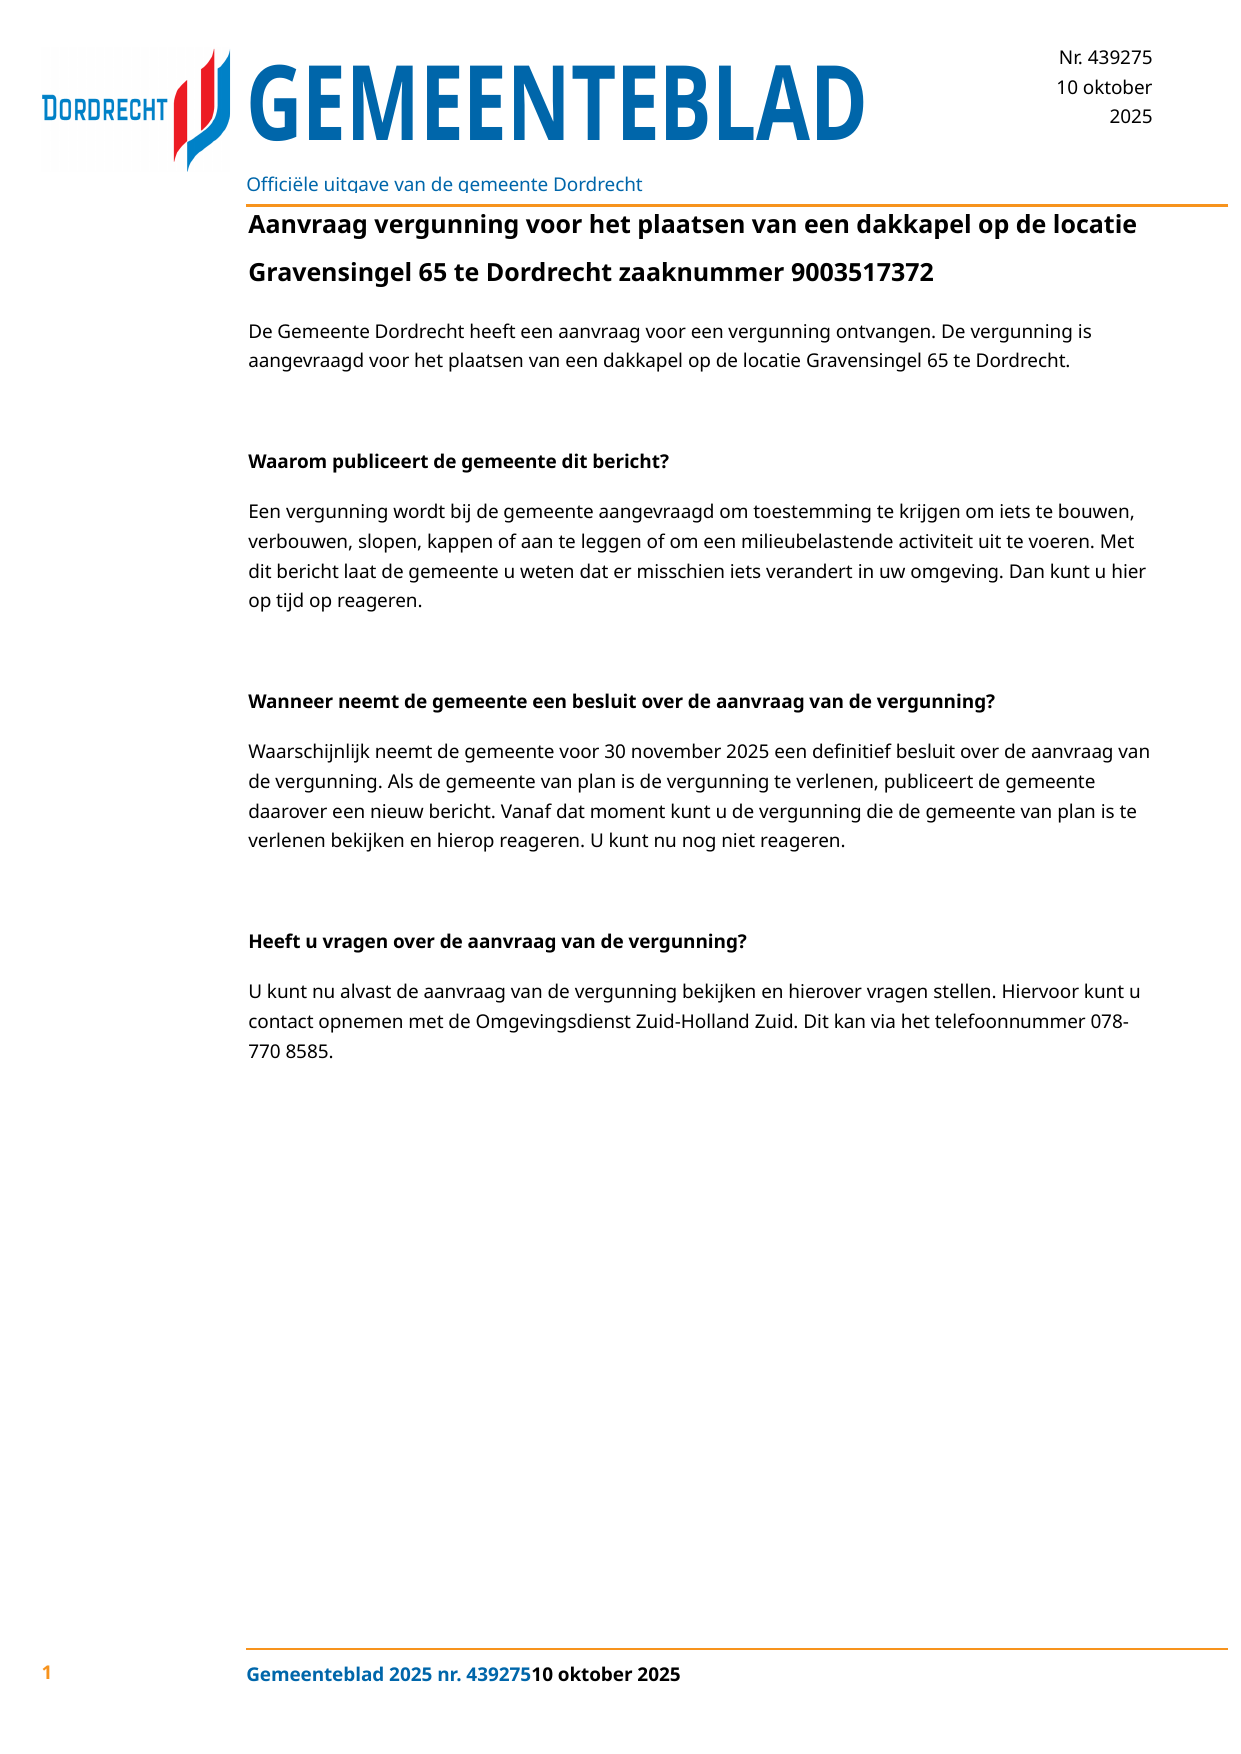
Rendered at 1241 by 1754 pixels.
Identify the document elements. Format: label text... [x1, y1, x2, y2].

text Wanneer neemt de gemeente een besluit over de aanvraag van de vergunning? [248, 688, 1152, 714]
text Waarschijnlijk neemt de gemeente voor 30 november 2025 een definitief besluit over de aanvraag van de vergunning. Als de gemeente van plan is de vergunning te verlenen, publiceert de gemeente daarover een nieuw bericht. Vanaf dat moment kunt u de vergunning die de gemeente van plan is te verlenen bekijken en hierop reageren. U kunt nu nog niet reageren. [248, 739, 1152, 853]
text Een vergunning wordt bij de gemeente aangevraagd om toestemming te krijgen om iets te bouwen, verbouwen, slopen, kappen of aan te leggen of om een milieubelastende activiteit uit te voeren. Met dit bericht laat de gemeente u weten dat er misschien iets verandert in uw omgeving. Dan kunt u hier op tijd op reageren. [248, 499, 1152, 613]
text U kunt nu alvast de aanvraag van de vergunning bekijken en hierover vragen stellen. Hiervoor kunt u contact opnemen met de Omgevingsdienst Zuid-Holland Zuid. Dit kan via het telefoonnummer 078-770 8585. [248, 979, 1152, 1064]
text De Gemeente Dordrecht heeft een aanvraag voor een vergunning ontvangen. De vergunning is aangevraagd voor het plaatsen van een dakkapel op de locatie Gravensingel 65 te Dordrecht. [248, 318, 1152, 373]
text Heeft u vragen over de aanvraag van de vergunning? [248, 928, 1152, 954]
text Aanvraag vergunning voor het plaatsen van een dakkapel op de locatie Gravensingel 65 te Dordrecht zaaknummer 9003517372 [248, 207, 1152, 288]
picture [41, 47, 231, 172]
text Waarom publiceert de gemeente dit bericht? [248, 448, 1152, 474]
